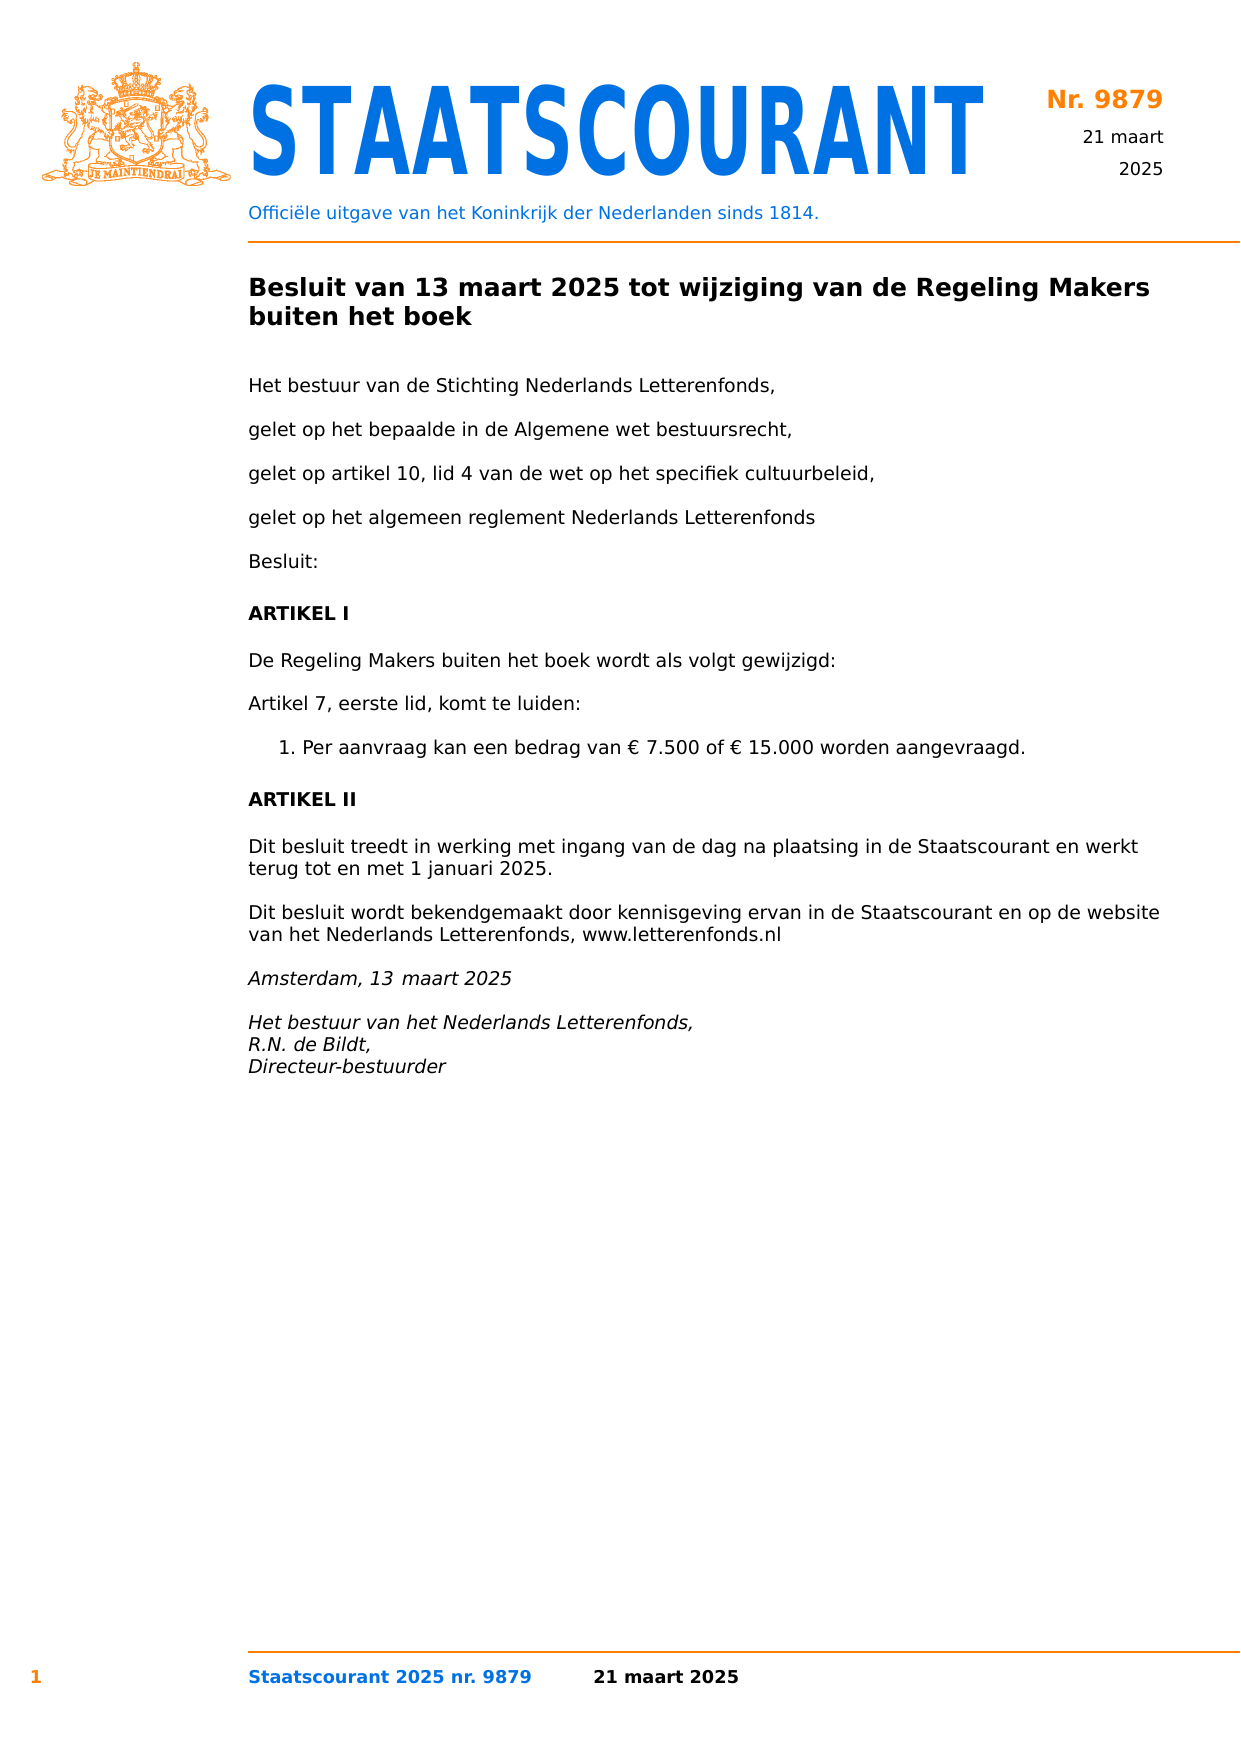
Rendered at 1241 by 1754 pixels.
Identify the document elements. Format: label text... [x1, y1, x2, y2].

subtitle ARTIKEL I [248, 602, 1163, 624]
text Amsterdam, 13 maart 2025 [248, 968, 1163, 990]
table_header [25, 62, 248, 241]
subtitle Besluit van 13 maart 2025 tot wijziging van de Regeling Makers buiten het boek [248, 273, 1163, 331]
text Het bestuur van de Stichting Nederlands Letterenfonds, [248, 375, 1163, 397]
text Het bestuur van het Nederlands Letterenfonds, R.N. de Bildt, Directeur-bestuurder [248, 1012, 1163, 1078]
text Dit besluit wordt bekendgemaakt door kennisgeving ervan in de Staatscourant en op de website van het Nederlands Letterenfonds, www.letterenfonds.nl [248, 902, 1163, 946]
table_cell 21 maart [998, 121, 1240, 153]
table_header STAATSCOURANT [248, 62, 998, 203]
subtitle ARTIKEL II [248, 789, 1163, 811]
table_cell Officiële uitgave van het Koninkrijk der Nederlanden sinds 1814. [248, 203, 1240, 241]
text Dit besluit treedt in werking met ingang van de dag na plaatsing in de Staatscourant en werkt terug tot en met 1 januari 2025. [248, 836, 1163, 880]
text gelet op artikel 10, lid 4 van de wet op het specifiek cultuurbeleid, [248, 463, 1163, 485]
table_cell 2025 [998, 153, 1240, 203]
table_header Nr. 9879 [998, 62, 1240, 121]
text Besluit: [248, 551, 1163, 572]
text Artikel 7, eerste lid, komt te luiden: [248, 693, 1163, 715]
text De Regeling Makers buiten het boek wordt als volgt gewijzigd: [248, 649, 1163, 671]
text gelet op het algemeen reglement Nederlands Letterenfonds [248, 507, 1163, 529]
text 1. Per aanvraag kan een bedrag van € 7.500 of € 15.000 worden aangevraagd. [278, 737, 1163, 759]
text gelet op het bepaalde in de Algemene wet bestuursrecht, [248, 419, 1163, 441]
picture [41, 62, 231, 186]
